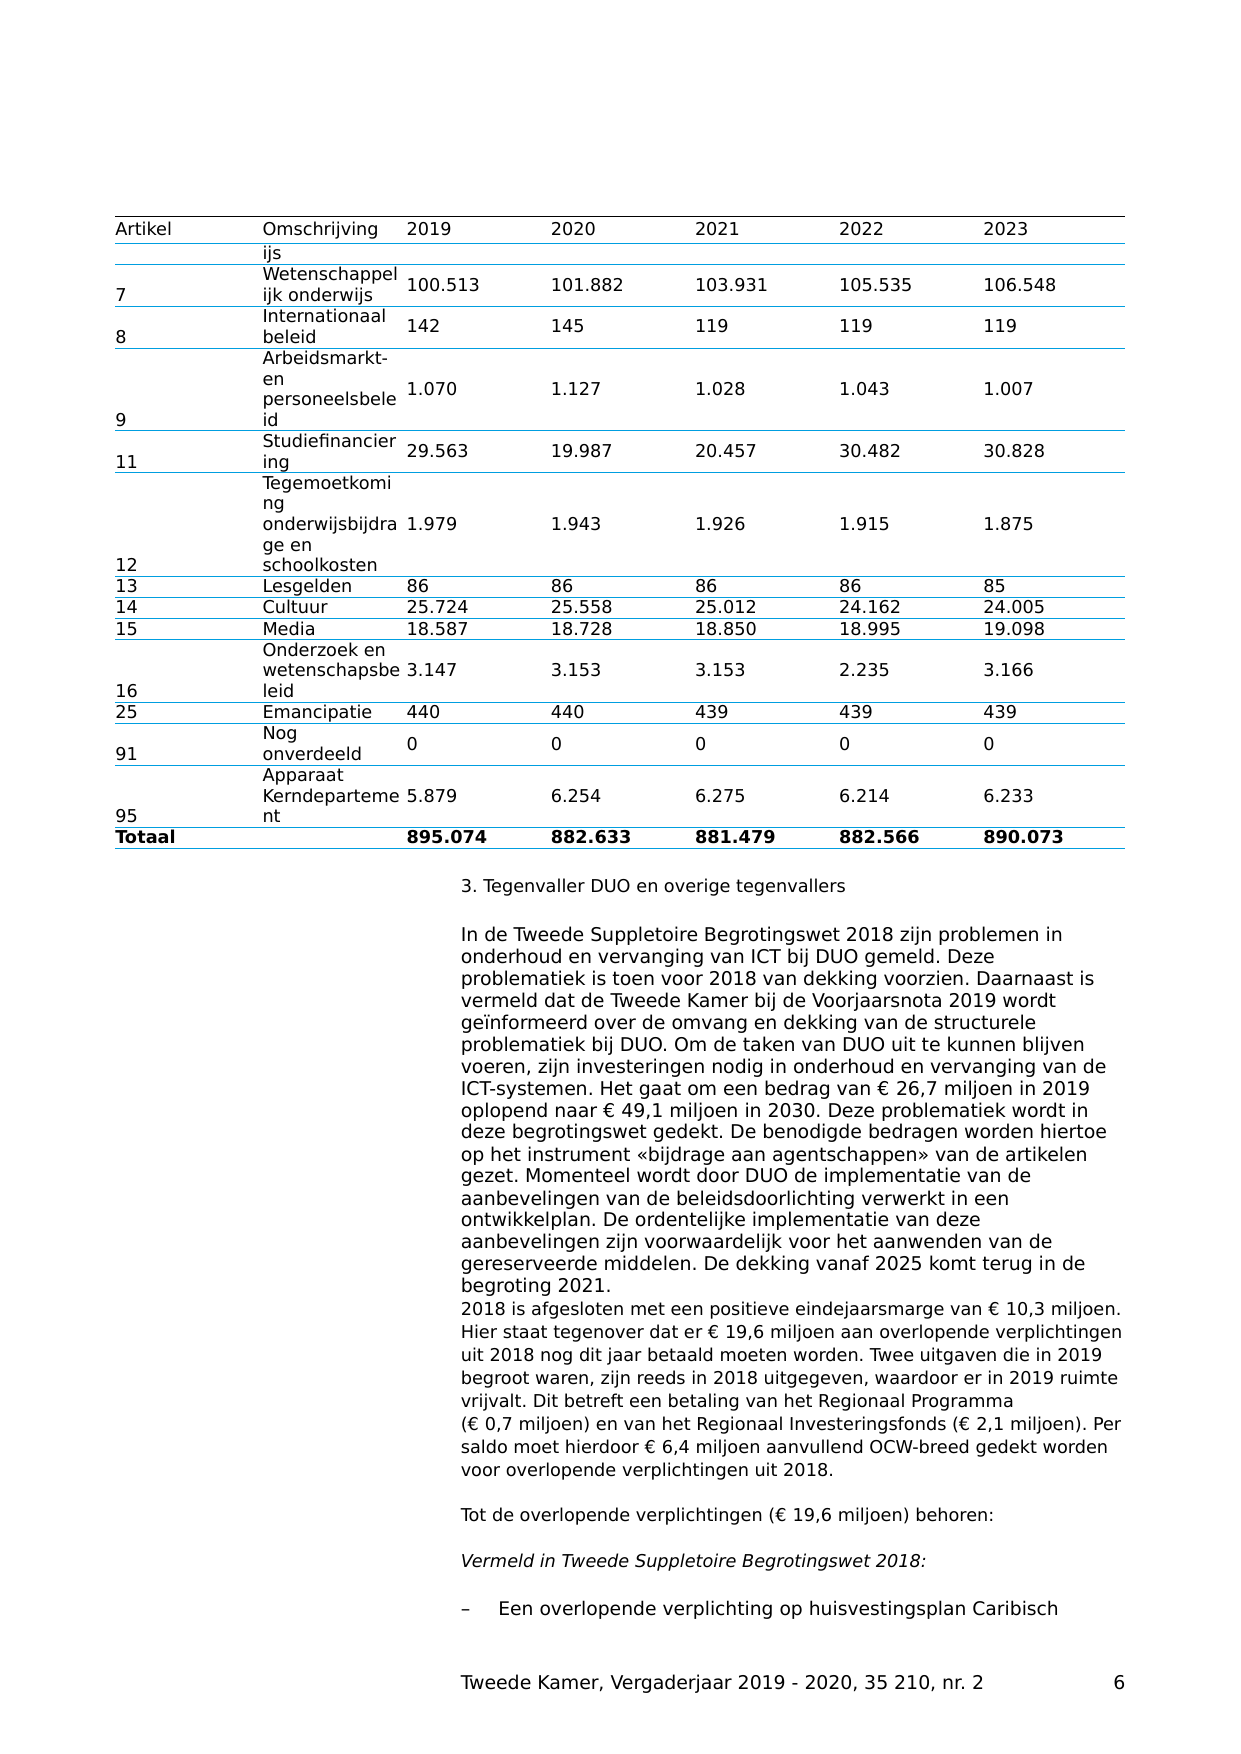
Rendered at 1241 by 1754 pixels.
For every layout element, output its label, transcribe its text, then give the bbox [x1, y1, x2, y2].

table_cell 0 [836, 724, 980, 764]
table_cell 29.563 [404, 431, 548, 472]
table_cell [548, 244, 692, 264]
table_cell 19.987 [548, 431, 692, 472]
table_cell 3.153 [692, 640, 836, 702]
table_cell 86 [692, 577, 836, 597]
table_cell 3.147 [404, 640, 548, 702]
table_cell Arbeidsmarkt- en personeelsbeleid [259, 349, 403, 430]
table_cell 85 [980, 577, 1125, 597]
table_cell 439 [692, 703, 836, 723]
table_cell 881.479 [692, 828, 836, 848]
table_cell 24.162 [836, 598, 980, 618]
table_cell [980, 244, 1125, 264]
table_cell 14 [115, 598, 259, 618]
table_cell 7 [115, 265, 259, 306]
table_cell 0 [980, 724, 1125, 764]
table_cell Studiefinanciering [259, 431, 403, 472]
table_cell Media [259, 619, 403, 639]
table_cell 2022 [836, 217, 980, 243]
table_cell 440 [548, 703, 692, 723]
table_cell 0 [548, 724, 692, 764]
table_cell 12 [115, 473, 259, 576]
table_cell 145 [548, 307, 692, 347]
table_cell 6.214 [836, 766, 980, 827]
table_cell [836, 244, 980, 264]
table_cell Wetenschappelijk onderwijs [259, 265, 403, 306]
table_cell 3.153 [548, 640, 692, 702]
table_cell 1.979 [404, 473, 548, 576]
table_cell 86 [548, 577, 692, 597]
table_cell 5.879 [404, 766, 548, 827]
table_cell Artikel [115, 217, 259, 243]
table_cell 1.043 [836, 349, 980, 430]
table_cell Tegemoetkoming onderwijsbijdrage en schoolkosten [259, 473, 403, 576]
table_cell 18.995 [836, 619, 980, 639]
table_cell 439 [980, 703, 1125, 723]
table_cell 2019 [404, 217, 548, 243]
text 2018 is afgesloten met een positieve eindejaarsmarge van € 10,3 miljoen. Hier staat tegenover dat er € 19,6 miljoen aan overlopende verplichtingen uit 2018 nog dit jaar betaald moeten worden. Twee uitgaven die in 2019 begroot waren, zijn reeds in 2018 uitgegeven, waardoor er in 2019 ruimte vrijvalt. Dit betreft een betaling van het Regionaal Programma (€ 0,7 miljoen) en van het Regionaal Investeringsfonds (€ 2,1 miljoen). Per saldo moet hierdoor € 6,4 miljoen aanvullend OCW-breed gedekt worden voor overlopende verplichtingen uit 2018. [461, 1297, 1125, 1481]
table_cell 30.482 [836, 431, 980, 472]
table_cell Emancipatie [259, 703, 403, 723]
table_cell 30.828 [980, 431, 1125, 472]
table_cell [692, 244, 836, 264]
table_cell 105.535 [836, 265, 980, 306]
table_cell 1.028 [692, 349, 836, 430]
list Een overlopende verplichting op huisvestingsplan Caribisch [461, 1595, 1125, 1620]
table_cell 24.005 [980, 598, 1125, 618]
table_cell 86 [836, 577, 980, 597]
table_cell 20.457 [692, 431, 836, 472]
table_cell 1.875 [980, 473, 1125, 576]
table_cell Totaal [115, 828, 403, 848]
table_cell Nog onverdeeld [259, 724, 403, 764]
table_cell Lesgelden [259, 577, 403, 597]
table_cell 16 [115, 640, 259, 702]
table_cell 1.127 [548, 349, 692, 430]
table_cell 9 [115, 349, 259, 430]
table_cell 882.566 [836, 828, 980, 848]
table_cell 895.074 [404, 828, 548, 848]
table_cell 19.098 [980, 619, 1125, 639]
table_cell 6.254 [548, 766, 692, 827]
table_cell 86 [404, 577, 548, 597]
table_cell 18.850 [692, 619, 836, 639]
table_cell 18.587 [404, 619, 548, 639]
table_cell 8 [115, 307, 259, 347]
table_cell 25.012 [692, 598, 836, 618]
table_cell 2.235 [836, 640, 980, 702]
text Vermeld in Tweede Suppletoire Begrotingswet 2018: [461, 1549, 1125, 1572]
table_cell 6.275 [692, 766, 836, 827]
table_cell [404, 244, 548, 264]
table_cell 6.233 [980, 766, 1125, 827]
table_cell 25.558 [548, 598, 692, 618]
table_cell 2020 [548, 217, 692, 243]
table_header Tabel 3 Uitgekeerde loon- en prijsontwikkeling tranche 2019 (Bedragen x € 1.000) [115, 191, 1125, 216]
table_cell 100.513 [404, 265, 548, 306]
table_cell Apparaat Kerndepartement [259, 766, 403, 827]
table_cell 95 [115, 766, 259, 827]
table_cell 1.070 [404, 349, 548, 430]
table_cell [115, 244, 259, 264]
table_cell 882.633 [548, 828, 692, 848]
table_cell 440 [404, 703, 548, 723]
table_cell Onderzoek en wetenschapsbeleid [259, 640, 403, 702]
table_cell 18.728 [548, 619, 692, 639]
table_cell 1.007 [980, 349, 1125, 430]
table_cell 106.548 [980, 265, 1125, 306]
table_cell 890.073 [980, 828, 1125, 848]
table_cell 2021 [692, 217, 836, 243]
text Tot de overlopende verplichtingen (€ 19,6 miljoen) behoren: [461, 1503, 1125, 1526]
table_cell 119 [836, 307, 980, 347]
table_cell 25 [115, 703, 259, 723]
table_cell 25.724 [404, 598, 548, 618]
table_cell 101.882 [548, 265, 692, 306]
table_cell 3.166 [980, 640, 1125, 702]
table_cell 0 [692, 724, 836, 764]
table_cell 119 [980, 307, 1125, 347]
table_cell ijs [259, 244, 403, 264]
text In de Tweede Suppletoire Begrotingswet 2018 zijn problemen in onderhoud en vervanging van ICT bij DUO gemeld. Deze problematiek is toen voor 2018 van dekking voorzien. Daarnaast is vermeld dat de Tweede Kamer bij de Voorjaarsnota 2019 wordt geïnformeerd over de omvang en dekking van de structurele problematiek bij DUO. Om de taken van DUO uit te kunnen blijven voeren, zijn investeringen nodig in onderhoud en vervanging van de ICT-systemen. Het gaat om een bedrag van € 26,7 miljoen in 2019 oplopend naar € 49,1 miljoen in 2030. Deze problematiek wordt in deze begrotingswet gedekt. De benodigde bedragen worden hiertoe op het instrument «bijdrage aan agentschappen» van de artikelen gezet. Momenteel wordt door DUO de implementatie van de aanbevelingen van de beleidsdoorlichting verwerkt in een ontwikkelplan. De ordentelijke implementatie van deze aanbevelingen zijn voorwaardelijk voor het aanwenden van de gereserveerde middelen. De dekking vanaf 2025 komt terug in de begroting 2021. [461, 924, 1125, 1297]
table_cell 2023 [980, 217, 1125, 243]
table_cell 1.915 [836, 473, 980, 576]
table_cell 13 [115, 577, 259, 597]
table_cell 91 [115, 724, 259, 764]
table_cell 1.926 [692, 473, 836, 576]
table_cell 142 [404, 307, 548, 347]
table_cell Internationaal beleid [259, 307, 403, 347]
table_cell 439 [836, 703, 980, 723]
table_cell 0 [404, 724, 548, 764]
table_cell 103.931 [692, 265, 836, 306]
table_cell 119 [692, 307, 836, 347]
table_cell Omschrijving [259, 217, 403, 243]
table_cell 11 [115, 431, 259, 472]
table_cell 1.943 [548, 473, 692, 576]
text 3. Tegenvaller DUO en overige tegenvallers [461, 874, 1125, 897]
table_cell 15 [115, 619, 259, 639]
table_cell Cultuur [259, 598, 403, 618]
